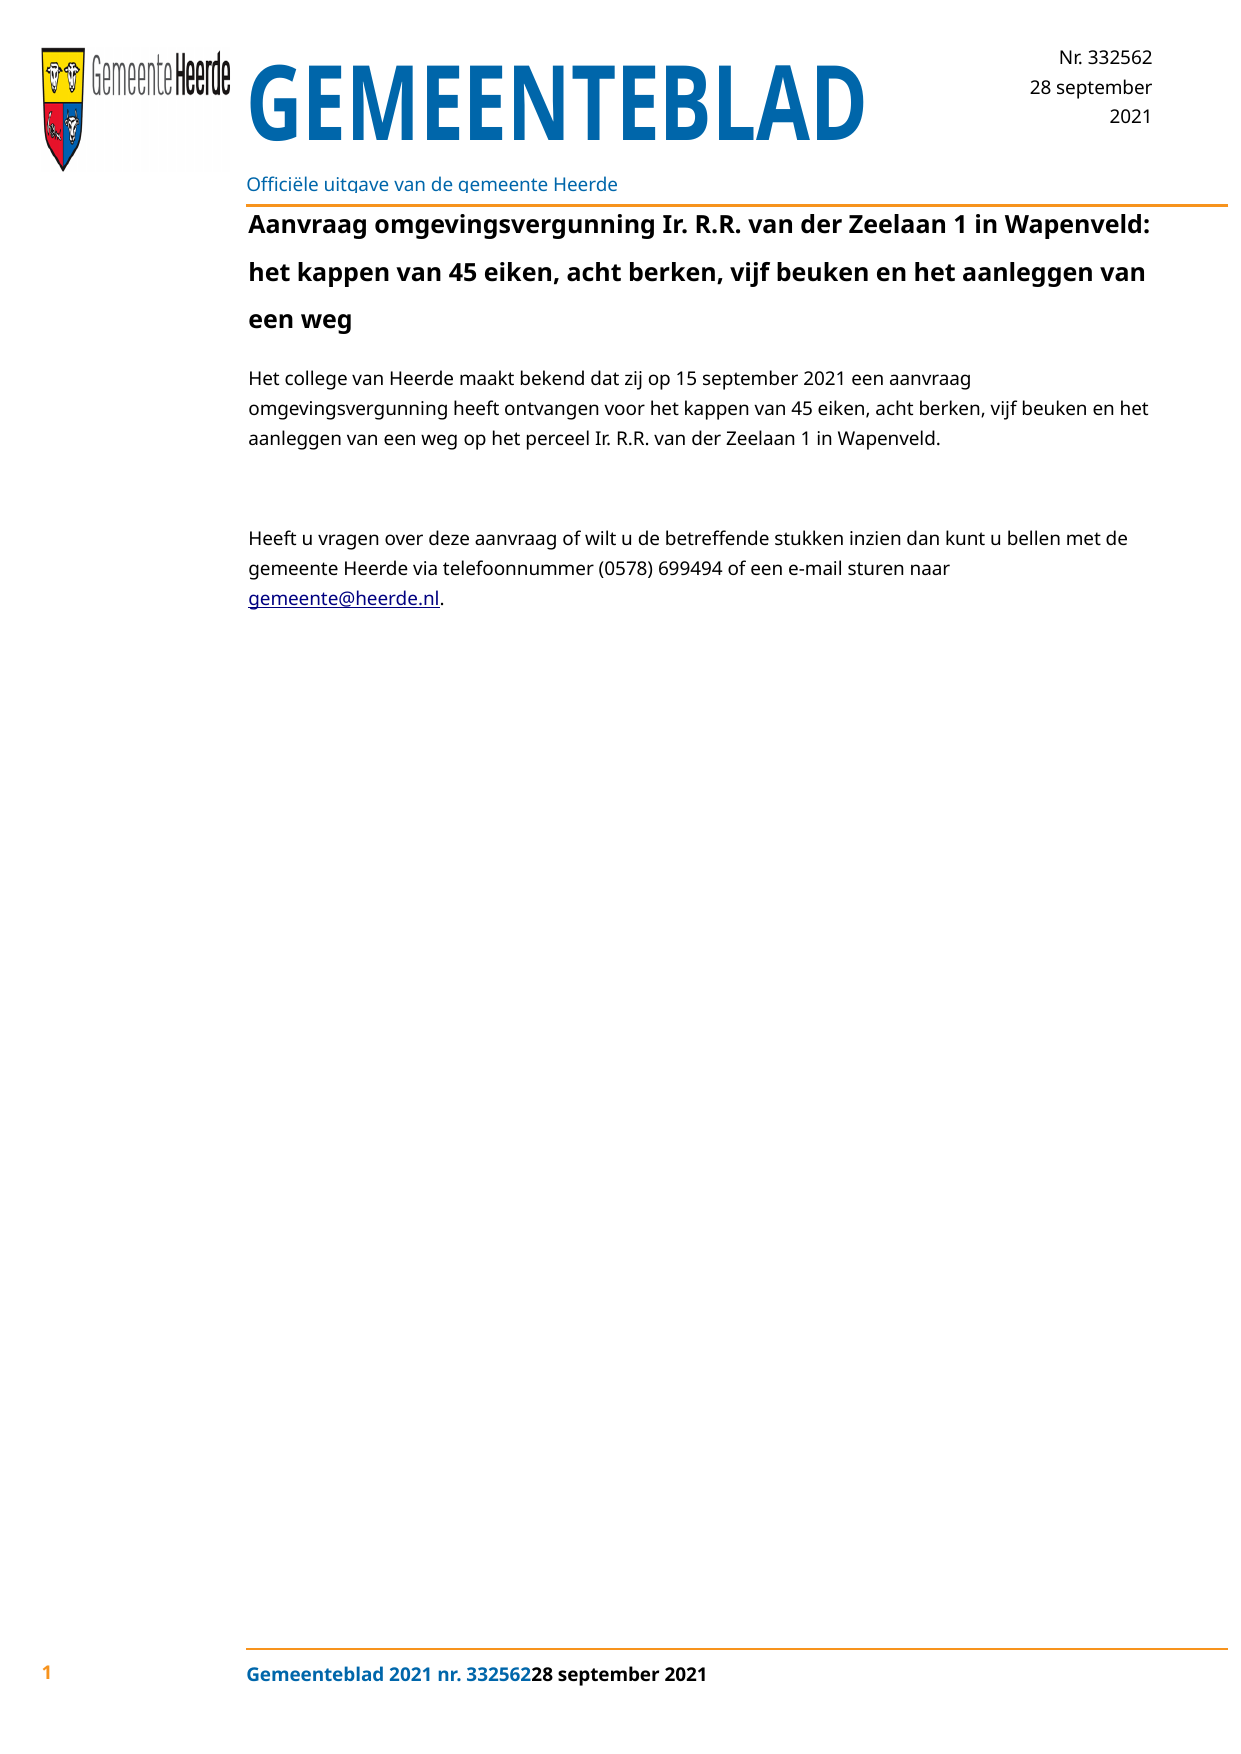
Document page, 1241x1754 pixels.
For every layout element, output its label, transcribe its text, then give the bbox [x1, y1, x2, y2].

picture [41, 47, 231, 172]
text Het college van Heerde maakt bekend dat zij op 15 september 2021 een aanvraag omgevingsvergunning heeft ontvangen voor het kappen van 45 eiken, acht berken, vijf beuken en het aanleggen van een weg op het perceel Ir. R.R. van der Zeelaan 1 in Wapenveld. [248, 366, 1152, 450]
text Aanvraag omgevingsvergunning Ir. R.R. van der Zeelaan 1 in Wapenveld: het kappen van 45 eiken, acht berken, vijf beuken en het aanleggen van een weg [248, 207, 1152, 336]
text Heeft u vragen over deze aanvraag of wilt u de betreffende stukken inzien dan kunt u bellen met de gemeente Heerde via telefoonnummer (0578) 699494 of een e-mail sturen naar gemeente@heerde.nl. [248, 526, 1152, 610]
